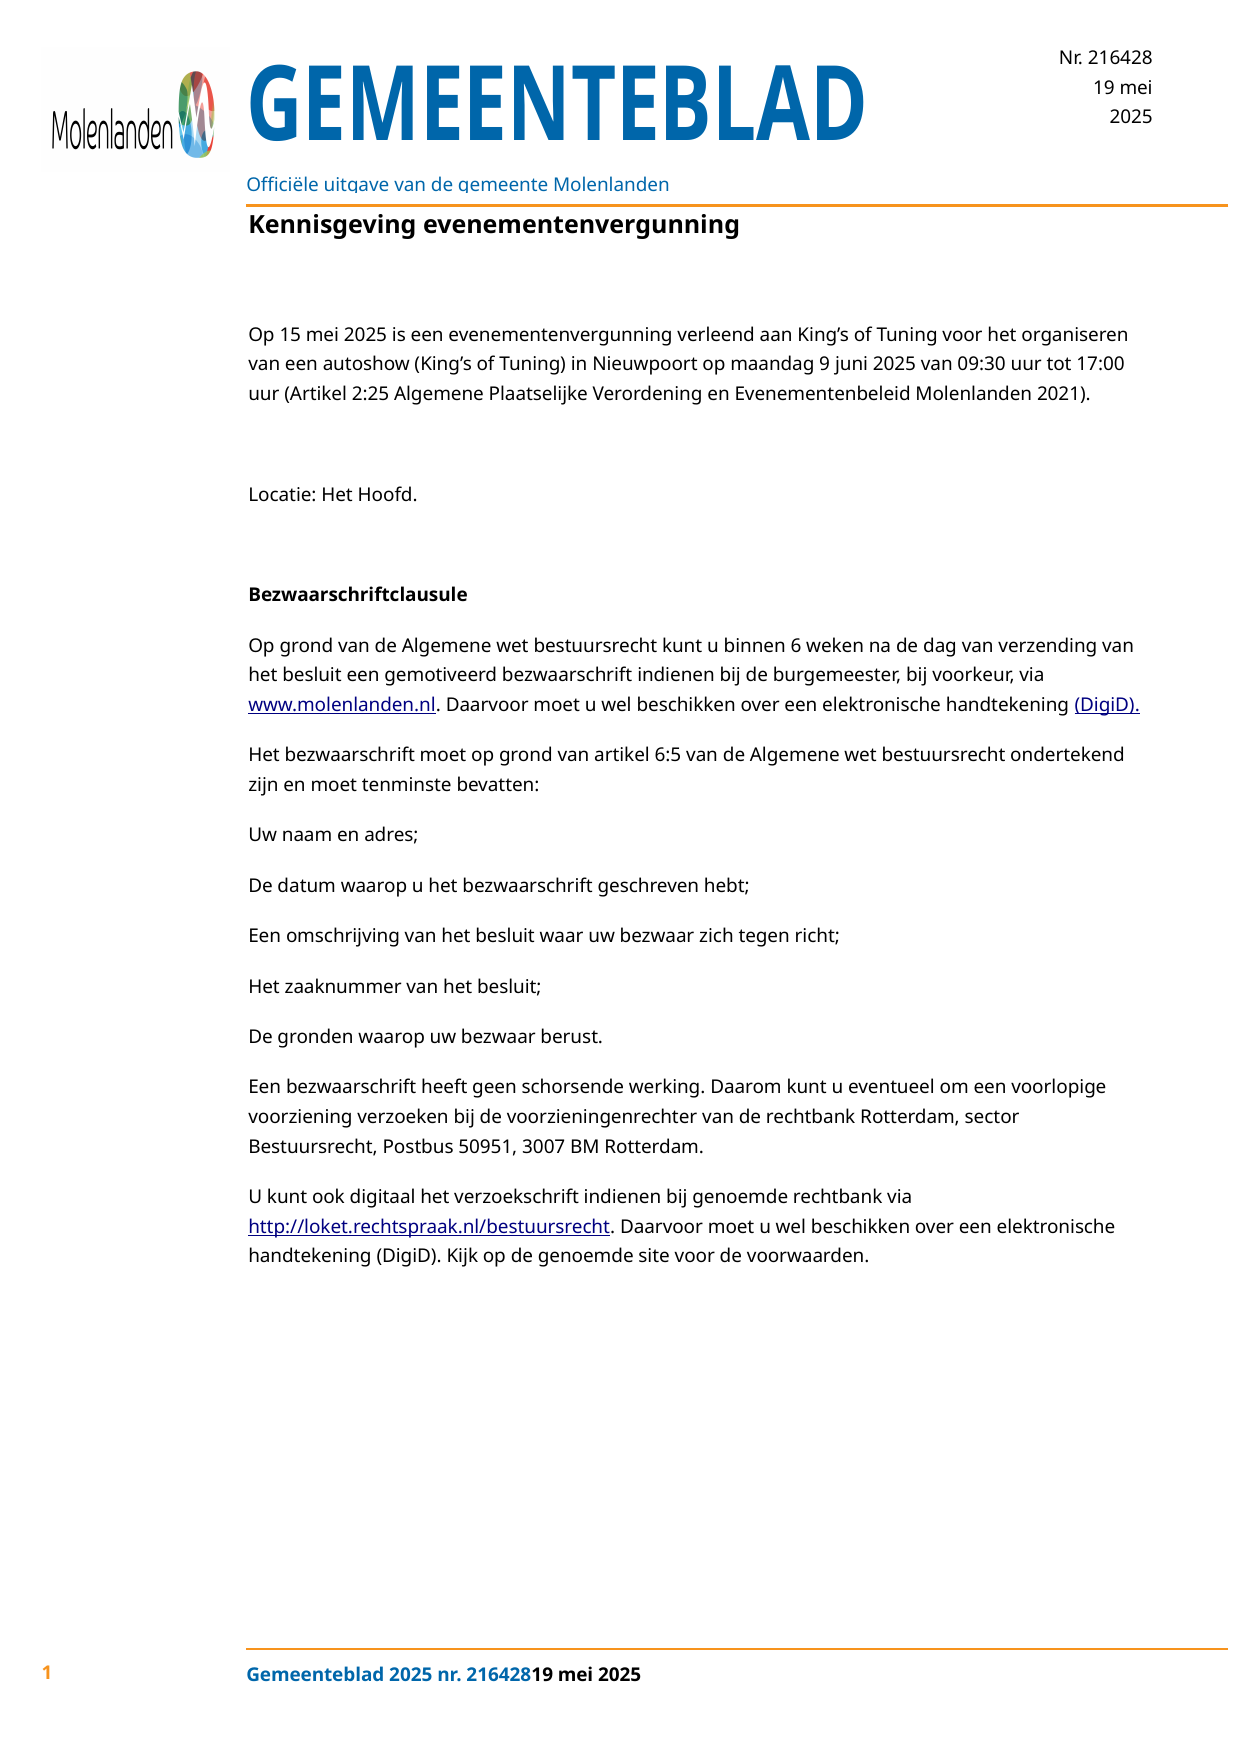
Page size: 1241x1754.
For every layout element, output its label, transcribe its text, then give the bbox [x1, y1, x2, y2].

text Een omschrijving van het besluit waar uw bezwaar zich tegen richt; [248, 922, 1152, 948]
text De datum waarop u het bezwaarschrift geschreven hebt; [248, 872, 1152, 898]
text Locatie: Het Hoofd. [248, 481, 1152, 506]
text Op 15 mei 2025 is een evenementenvergunning verleend aan King’s of Tuning voor het organiseren van een autoshow (King’s of Tuning) in Nieuwpoort op maandag 9 juni 2025 van 09:30 uur tot 17:00 uur (Artikel 2:25 Algemene Plaatselijke Verordening en Evenementenbeleid Molenlanden 2021). [248, 321, 1152, 406]
text De gronden waarop uw bezwaar berust. [248, 1023, 1152, 1049]
text Een bezwaarschrift heeft geen schorsende werking. Daarom kunt u eventueel om een voorlopige voorziening verzoeken bij de voorzieningenrechter van de rechtbank Rotterdam, sector Bestuursrecht, Postbus 50951, 3007 BM Rotterdam. [248, 1074, 1152, 1158]
picture [41, 47, 231, 172]
text Het zaaknummer van het besluit; [248, 973, 1152, 998]
text Uw naam en adres; [248, 822, 1152, 847]
text Op grond van de Algemene wet bestuursrecht kunt u binnen 6 weken na de dag van verzending van het besluit een gemotiveerd bezwaarschrift indienen bij de burgemeester, bij voorkeur, via www.molenlanden.nl. Daarvoor moet u wel beschikken over een elektronische handtekening (DigiD). [248, 632, 1152, 717]
text Bezwaarschriftclausule [248, 582, 1152, 607]
text Het bezwaarschrift moet op grond van artikel 6:5 van de Algemene wet bestuursrecht ondertekend zijn en moet tenminste bevatten: [248, 742, 1152, 797]
text Kennisgeving evenementenvergunning [248, 207, 1152, 241]
text U kunt ook digitaal het verzoekschrift indienen bij genoemde rechtbank via http://loket.rechtspraak.nl/bestuursrecht. Daarvoor moet u wel beschikken over een elektronische handtekening (DigiD). Kijk op de genoemde site voor de voorwaarden. [248, 1183, 1152, 1268]
